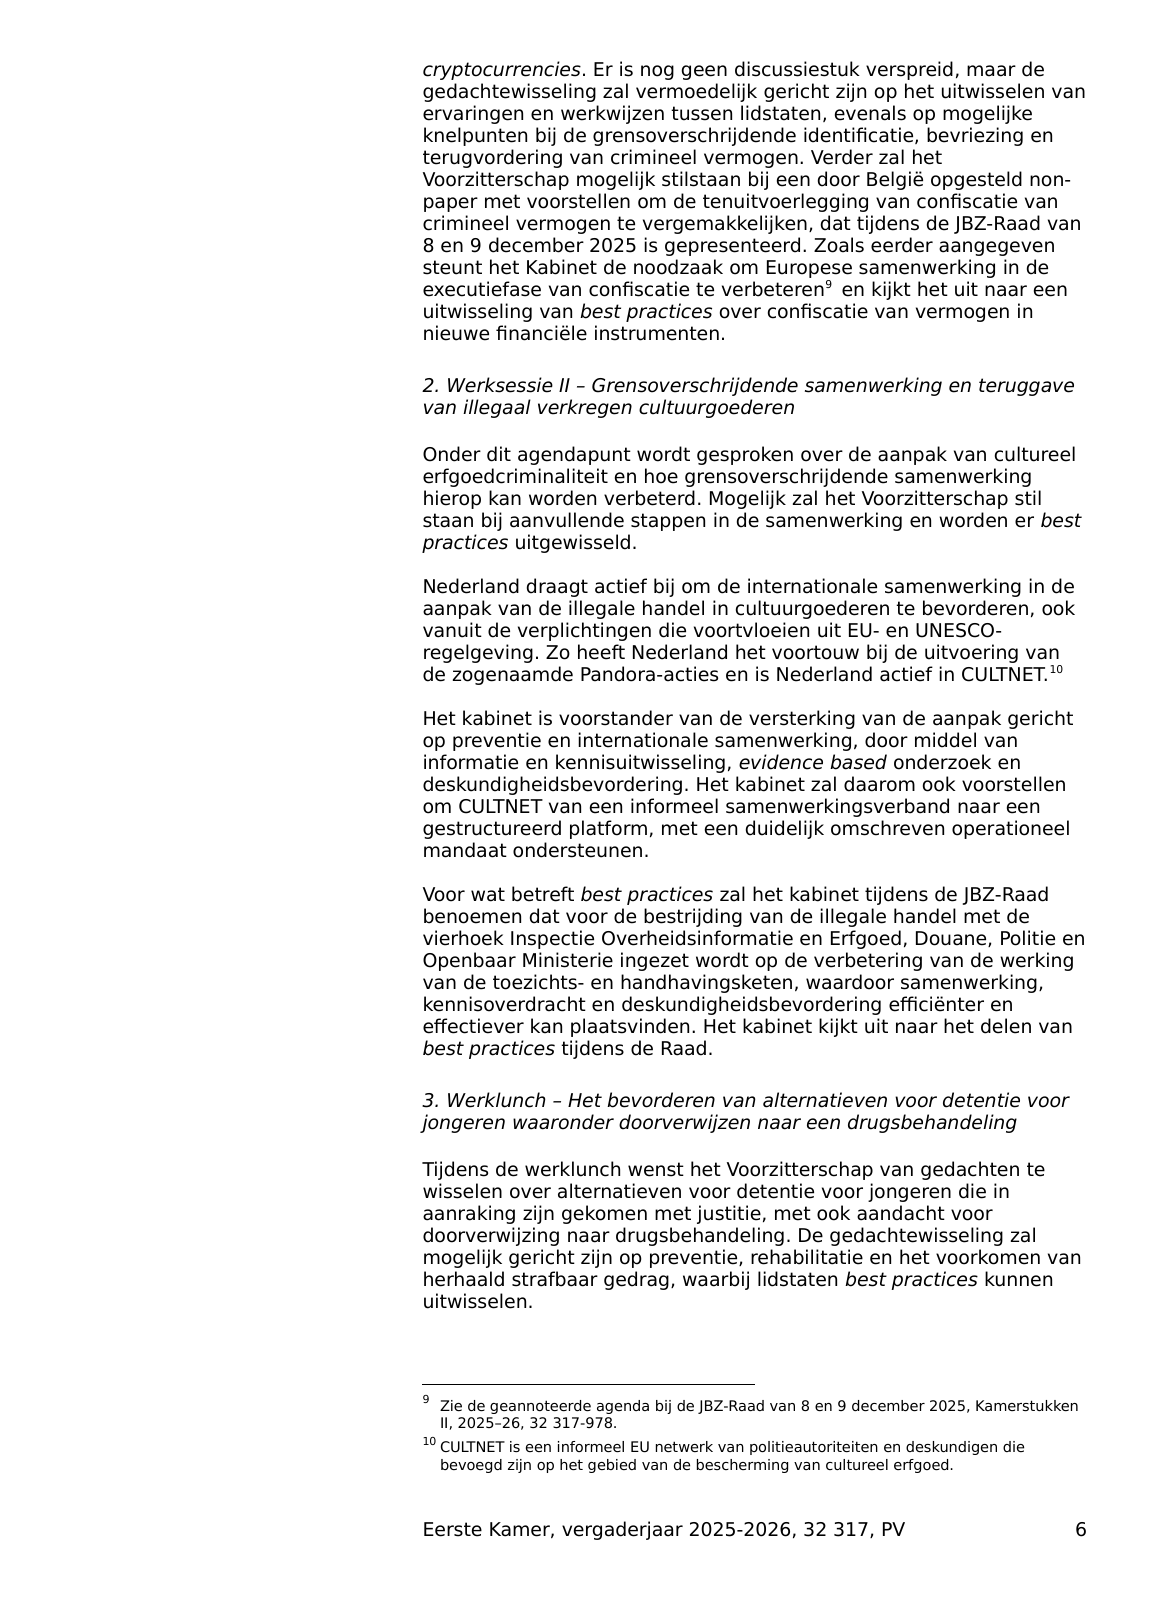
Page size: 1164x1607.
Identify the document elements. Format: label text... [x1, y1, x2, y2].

subtitle 3. Werklunch – Het bevorderen van alternatieven voor detentie voor jongeren waaronder doorverwijzen naar een drugsbehandeling [422, 1090, 1087, 1134]
text Tijdens de werklunch wenst het Voorzitterschap van gedachten te wisselen over alternatieven voor detentie voor jongeren die in aanraking zijn gekomen met justitie, met ook aandacht voor doorverwijzing naar drugsbehandeling. De gedachtewisseling zal mogelijk gericht zijn op preventie, rehabilitatie en het voorkomen van herhaald strafbaar gedrag, waarbij lidstaten best practices kunnen uitwisselen. [422, 1159, 1087, 1313]
text CULTNET is een informeel EU netwerk van politieautoriteiten en deskundigen die bevoegd zijn op het gebied van de bescherming van cultureel erfgoed. [422, 1435, 1087, 1474]
text cryptocurrencies. Er is nog geen discussiestuk verspreid, maar de gedachtewisseling zal vermoedelijk gericht zijn op het uitwisselen van ervaringen en werkwijzen tussen lidstaten, evenals op mogelijke knelpunten bij de grensoverschrijdende identificatie, bevriezing en terugvordering van crimineel vermogen. Verder zal het Voorzitterschap mogelijk stilstaan bij een door België opgesteld non-paper met voorstellen om de tenuitvoerlegging van confiscatie van crimineel vermogen te vergemakkelijken, dat tijdens de JBZ-Raad van 8 en 9 december 2025 is gepresenteerd. Zoals eerder aangegeven steunt het Kabinet de noodzaak om Europese samenwerking in de executiefase van confiscatie te verbeteren en kijkt het uit naar een uitwisseling van best practices over confiscatie van vermogen in nieuwe financiële instrumenten. [422, 59, 1087, 345]
text Zie de geannoteerde agenda bij de JBZ-Raad van 8 en 9 december 2025, Kamerstukken II, 2025–26, 32 317-978. [422, 1393, 1087, 1432]
text Het kabinet is voorstander van de versterking van de aanpak gericht op preventie en internationale samenwerking, door middel van informatie en kennisuitwisseling, evidence based onderzoek en deskundigheidsbevordering. Het kabinet zal daarom ook voorstellen om CULTNET van een informeel samenwerkingsverband naar een gestructureerd platform, met een duidelijk omschreven operationeel mandaat ondersteunen. [422, 708, 1087, 862]
subtitle 2. Werksessie II – Grensoverschrijdende samenwerking en teruggave van illegaal verkregen cultuurgoederen [422, 375, 1087, 419]
text Voor wat betreft best practices zal het kabinet tijdens de JBZ-Raad benoemen dat voor de bestrijding van de illegale handel met de vierhoek Inspectie Overheidsinformatie en Erfgoed, Douane, Politie en Openbaar Ministerie ingezet wordt op de verbetering van de werking van de toezichts- en handhavingsketen, waardoor samenwerking, kennisoverdracht en deskundigheidsbevordering efficiënter en effectiever kan plaatsvinden. Het kabinet kijkt uit naar het delen van best practices tijdens de Raad. [422, 884, 1087, 1060]
text Nederland draagt actief bij om de internationale samenwerking in de aanpak van de illegale handel in cultuurgoederen te bevorderen, ook vanuit de verplichtingen die voortvloeien uit EU- en UNESCO-regelgeving. Zo heeft Nederland het voortouw bij de uitvoering van de zogenaamde Pandora-acties en is Nederland actief in CULTNET. [422, 576, 1087, 686]
text Onder dit agendapunt wordt gesproken over de aanpak van cultureel erfgoedcriminaliteit en hoe grensoverschrijdende samenwerking hierop kan worden verbeterd. Mogelijk zal het Voorzitterschap stil staan bij aanvullende stappen in de samenwerking en worden er best practices uitgewisseld. [422, 444, 1087, 554]
